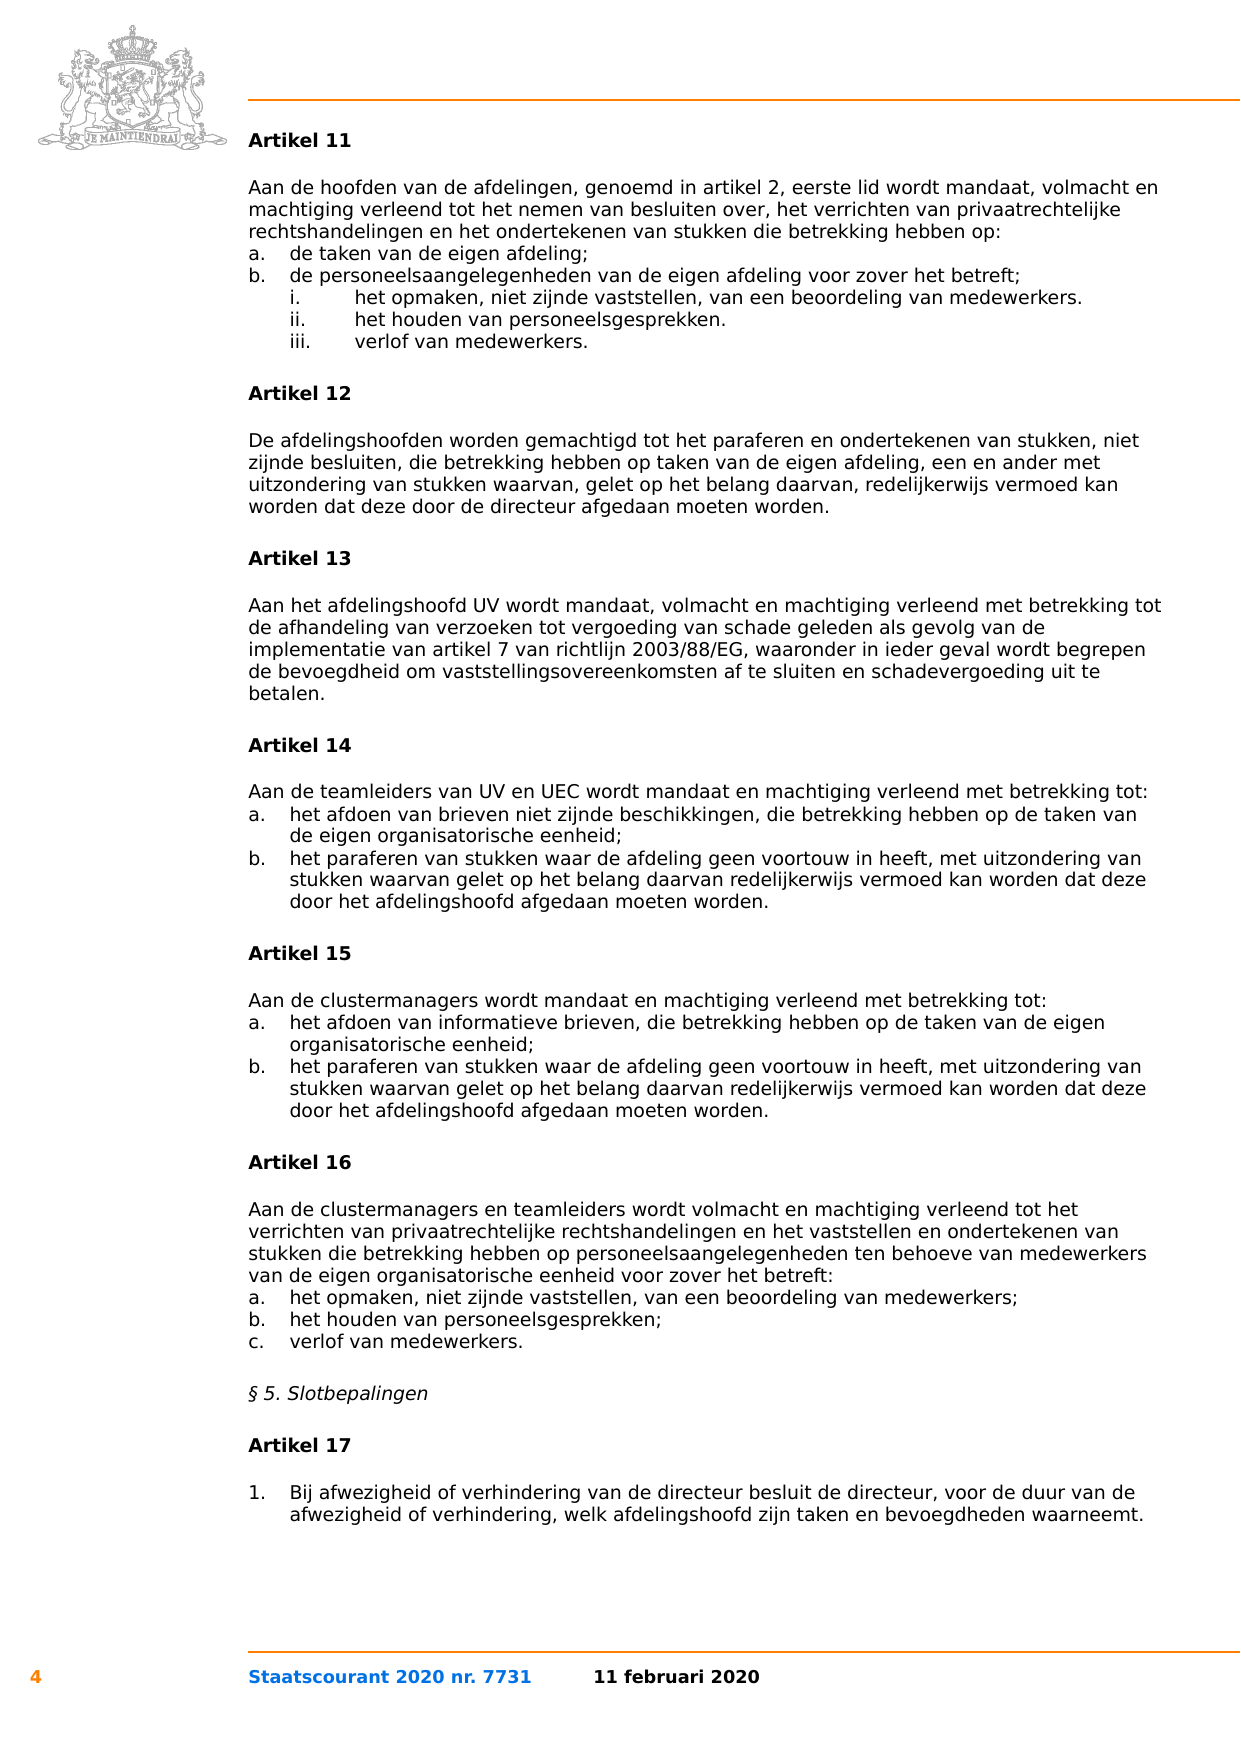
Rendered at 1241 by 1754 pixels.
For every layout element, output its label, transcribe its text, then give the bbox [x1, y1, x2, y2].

text Aan de teamleiders van UV en UEC wordt mandaat en machtiging verleend met betrekking tot: [248, 781, 1163, 803]
subtitle Artikel 15 [248, 943, 1163, 965]
subtitle Artikel 17 [248, 1435, 1163, 1457]
subtitle Artikel 14 [248, 734, 1163, 756]
text a. het afdoen van brieven niet zijnde beschikkingen, die betrekking hebben op de taken van de eigen organisatorische eenheid; [248, 803, 1163, 847]
text b. het houden van personeelsgesprekken; [248, 1309, 1163, 1331]
text Aan het afdelingshoofd UV wordt mandaat, volmacht en machtiging verleend met betrekking tot de afhandeling van verzoeken tot vergoeding van schade geleden als gevolg van de implementatie van artikel 7 van richtlijn 2003/88/EG, waaronder in ieder geval wordt begrepen de bevoegdheid om vaststellingsovereenkomsten af te sluiten en schadevergoeding uit te betalen. [248, 594, 1163, 704]
subtitle § 5. Slotbepalingen [248, 1383, 1163, 1405]
text a. de taken van de eigen afdeling; [248, 243, 1163, 265]
text iii. verlof van medewerkers. [289, 331, 1163, 353]
picture [38, 25, 227, 150]
text De afdelingshoofden worden gemachtigd tot het paraferen en ondertekenen van stukken, niet zijnde besluiten, die betrekking hebben op taken van de eigen afdeling, een en ander met uitzondering van stukken waarvan, gelet op het belang daarvan, redelijkerwijs vermoed kan worden dat deze door de directeur afgedaan moeten worden. [248, 430, 1163, 518]
text a. het afdoen van informatieve brieven, die betrekking hebben op de taken van de eigen organisatorische eenheid; [248, 1012, 1163, 1056]
text Aan de hoofden van de afdelingen, genoemd in artikel 2, eerste lid wordt mandaat, volmacht en machtiging verleend tot het nemen van besluiten over, het verrichten van privaatrechtelijke rechtshandelingen en het ondertekenen van stukken die betrekking hebben op: [248, 177, 1163, 243]
text Aan de clustermanagers wordt mandaat en machtiging verleend met betrekking tot: [248, 990, 1163, 1012]
text b. de personeelsaangelegenheden van de eigen afdeling voor zover het betreft; [248, 265, 1163, 287]
text a. het opmaken, niet zijnde vaststellen, van een beoordeling van medewerkers; [248, 1287, 1163, 1309]
subtitle Artikel 16 [248, 1152, 1163, 1174]
text i. het opmaken, niet zijnde vaststellen, van een beoordeling van medewerkers. [289, 287, 1163, 309]
text b. het paraferen van stukken waar de afdeling geen voortouw in heeft, met uitzondering van stukken waarvan gelet op het belang daarvan redelijkerwijs vermoed kan worden dat deze door het afdelingshoofd afgedaan moeten worden. [248, 1056, 1163, 1122]
text 1. Bij afwezigheid of verhindering van de directeur besluit de directeur, voor de duur van de afwezigheid of verhindering, welk afdelingshoofd zijn taken en bevoegdheden waarneemt. [248, 1482, 1163, 1526]
subtitle Artikel 12 [248, 383, 1163, 405]
text c. verlof van medewerkers. [248, 1331, 1163, 1353]
subtitle Artikel 13 [248, 548, 1163, 569]
subtitle Artikel 11 [248, 130, 1163, 152]
text ii. het houden van personeelsgesprekken. [289, 309, 1163, 331]
text Aan de clustermanagers en teamleiders wordt volmacht en machtiging verleend tot het verrichten van privaatrechtelijke rechtshandelingen en het vaststellen en ondertekenen van stukken die betrekking hebben op personeelsaangelegenheden ten behoeve van medewerkers van de eigen organisatorische eenheid voor zover het betreft: [248, 1199, 1163, 1287]
text b. het paraferen van stukken waar de afdeling geen voortouw in heeft, met uitzondering van stukken waarvan gelet op het belang daarvan redelijkerwijs vermoed kan worden dat deze door het afdelingshoofd afgedaan moeten worden. [248, 847, 1163, 913]
